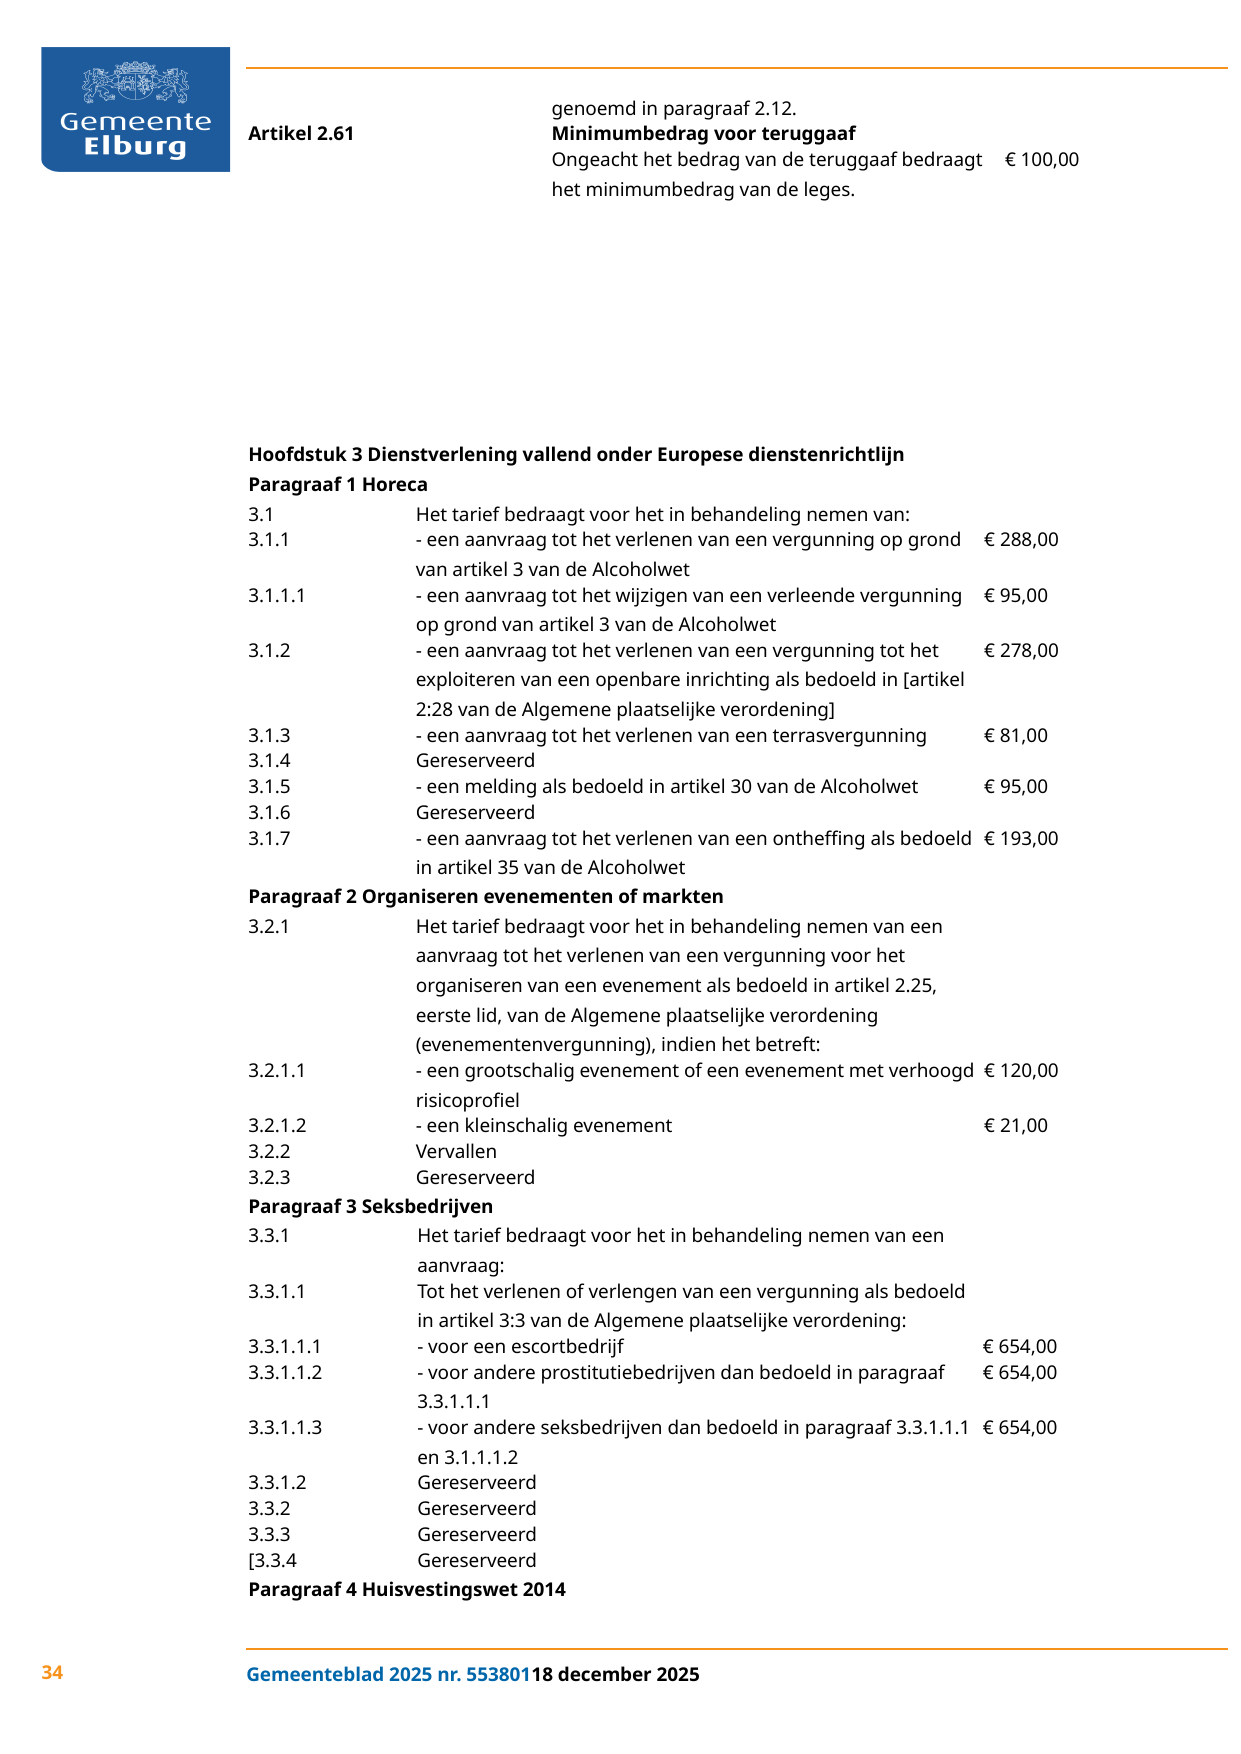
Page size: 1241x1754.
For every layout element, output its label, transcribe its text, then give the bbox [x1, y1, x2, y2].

table_cell Gereserveerd [417, 1495, 983, 1521]
table_cell € 120,00 [984, 1057, 1152, 1112]
table_cell 3.1.6 [248, 799, 416, 825]
table_cell € 288,00 [984, 526, 1152, 582]
table_cell - een aanvraag tot het wijzigen van een verleende vergunning op grond van artikel 3 van de Alcoholwet [416, 582, 984, 637]
text Paragraaf 2 Organiseren evenementen of markten [248, 883, 1152, 909]
table_cell [983, 1278, 1152, 1333]
table_cell - voor een escortbedrijf [417, 1333, 983, 1359]
table_cell € 21,00 [984, 1113, 1152, 1138]
table_cell [983, 1495, 1152, 1521]
table_cell 3.3.1.1.1 [248, 1333, 417, 1359]
table_cell 3.2.1.2 [248, 1113, 416, 1138]
table_cell Artikel 2.61 [248, 121, 551, 146]
table_header [984, 501, 1152, 526]
table_cell 3.3.1.1.2 [248, 1359, 417, 1414]
table_cell € 100,00 [1000, 146, 1152, 202]
table_cell - een aanvraag tot het verlenen van een terrasvergunning [416, 722, 984, 748]
table_header 3.3.1 [248, 1223, 417, 1278]
table_cell 3.2.2 [248, 1138, 416, 1164]
table_cell [984, 1164, 1152, 1190]
table_cell - voor andere prostitutiebedrijven dan bedoeld in paragraaf 3.3.1.1.1 [417, 1359, 983, 1414]
table_cell [1000, 95, 1152, 121]
table_cell Vervallen [416, 1138, 984, 1164]
table_cell - een aanvraag tot het verlenen van een vergunning tot het exploiteren van een openbare inrichting als bedoeld in [artikel 2:28 van de Algemene plaatselijke verordening] [416, 637, 984, 722]
table_cell 3.3.1.1.3 [248, 1414, 417, 1469]
table_cell [3.3.4 [248, 1547, 417, 1572]
table_cell € 654,00 [983, 1333, 1152, 1359]
table_header [983, 1223, 1152, 1278]
table_cell € 278,00 [984, 637, 1152, 722]
table_cell [983, 1521, 1152, 1547]
text Paragraaf 3 Seksbedrijven [248, 1193, 1152, 1219]
table_cell - een aanvraag tot het verlenen van een ontheffing als bedoeld in artikel 35 van de Alcoholwet [416, 825, 984, 880]
table_cell - een melding als bedoeld in artikel 30 van de Alcoholwet [416, 774, 984, 799]
table_cell Gereserveerd [417, 1470, 983, 1495]
text Paragraaf 1 Horeca [248, 471, 1152, 497]
table_cell [983, 1470, 1152, 1495]
table_cell - een kleinschalig evenement [416, 1113, 984, 1138]
table_cell [1000, 121, 1152, 146]
table_cell € 654,00 [983, 1359, 1152, 1414]
table_cell 3.1.5 [248, 774, 416, 799]
table_cell Gereserveerd [416, 799, 984, 825]
table_cell € 95,00 [984, 582, 1152, 637]
table_cell 3.2.3 [248, 1164, 416, 1190]
table_cell [983, 1547, 1152, 1572]
table_cell Gereserveerd [417, 1521, 983, 1547]
table_header Het tarief bedraagt voor het in behandeling nemen van een aanvraag: [417, 1223, 983, 1278]
table_header 3.2.1 [248, 913, 416, 1057]
table_cell [984, 1138, 1152, 1164]
table_cell 3.3.2 [248, 1495, 417, 1521]
table_cell - een grootschalig evenement of een evenement met verhoogd risicoprofiel [416, 1057, 984, 1112]
table_cell - voor andere seksbedrijven dan bedoeld in paragraaf 3.3.1.1.1 en 3.1.1.1.2 [417, 1414, 983, 1469]
table_header [984, 913, 1152, 1057]
table_cell Ongeacht het bedrag van de teruggaaf bedraagt het minimumbedrag van de leges. [551, 146, 1000, 202]
table_cell 3.1.7 [248, 825, 416, 880]
table_cell Minimumbedrag voor teruggaaf [551, 121, 1000, 146]
table_cell 3.1.1.1 [248, 582, 416, 637]
table_cell 3.3.1.1 [248, 1278, 417, 1333]
picture [41, 47, 231, 172]
table_cell [248, 146, 551, 202]
table_cell 3.1.1 [248, 526, 416, 582]
table_cell 3.1.3 [248, 722, 416, 748]
text Hoofdstuk 3 Dienstverlening vallend onder Europese dienstenrichtlijn [248, 441, 1152, 467]
table_cell [984, 748, 1152, 773]
table_cell 3.3.3 [248, 1521, 417, 1547]
table_cell [984, 799, 1152, 825]
table_cell Gereserveerd [417, 1547, 983, 1572]
table_cell [248, 95, 551, 121]
text Paragraaf 4 Huisvestingswet 2014 [248, 1576, 1152, 1601]
table_cell Tot het verlenen of verlengen van een vergunning als bedoeld in artikel 3:3 van de Algemene plaatselijke verordening: [417, 1278, 983, 1333]
table_cell Gereserveerd [416, 1164, 984, 1190]
table_cell 3.2.1.1 [248, 1057, 416, 1112]
table_header Het tarief bedraagt voor het in behandeling nemen van: [416, 501, 984, 526]
table_cell € 193,00 [984, 825, 1152, 880]
table_header Het tarief bedraagt voor het in behandeling nemen van een aanvraag tot het verlenen van een vergunning voor het organiseren van een evenement als bedoeld in artikel 2.25, eerste lid, van de Algemene plaatselijke verordening (evenementenvergunning), indien het betreft: [416, 913, 984, 1057]
table_cell € 654,00 [983, 1414, 1152, 1469]
table_cell 3.1.4 [248, 748, 416, 773]
table_cell 3.3.1.2 [248, 1470, 417, 1495]
table_cell genoemd in paragraaf 2.12. [551, 95, 1000, 121]
table_cell - een aanvraag tot het verlenen van een vergunning op grond van artikel 3 van de Alcoholwet [416, 526, 984, 582]
table_cell € 95,00 [984, 774, 1152, 799]
table_header 3.1 [248, 501, 416, 526]
table_cell € 81,00 [984, 722, 1152, 748]
table_cell 3.1.2 [248, 637, 416, 722]
table_cell Gereserveerd [416, 748, 984, 773]
